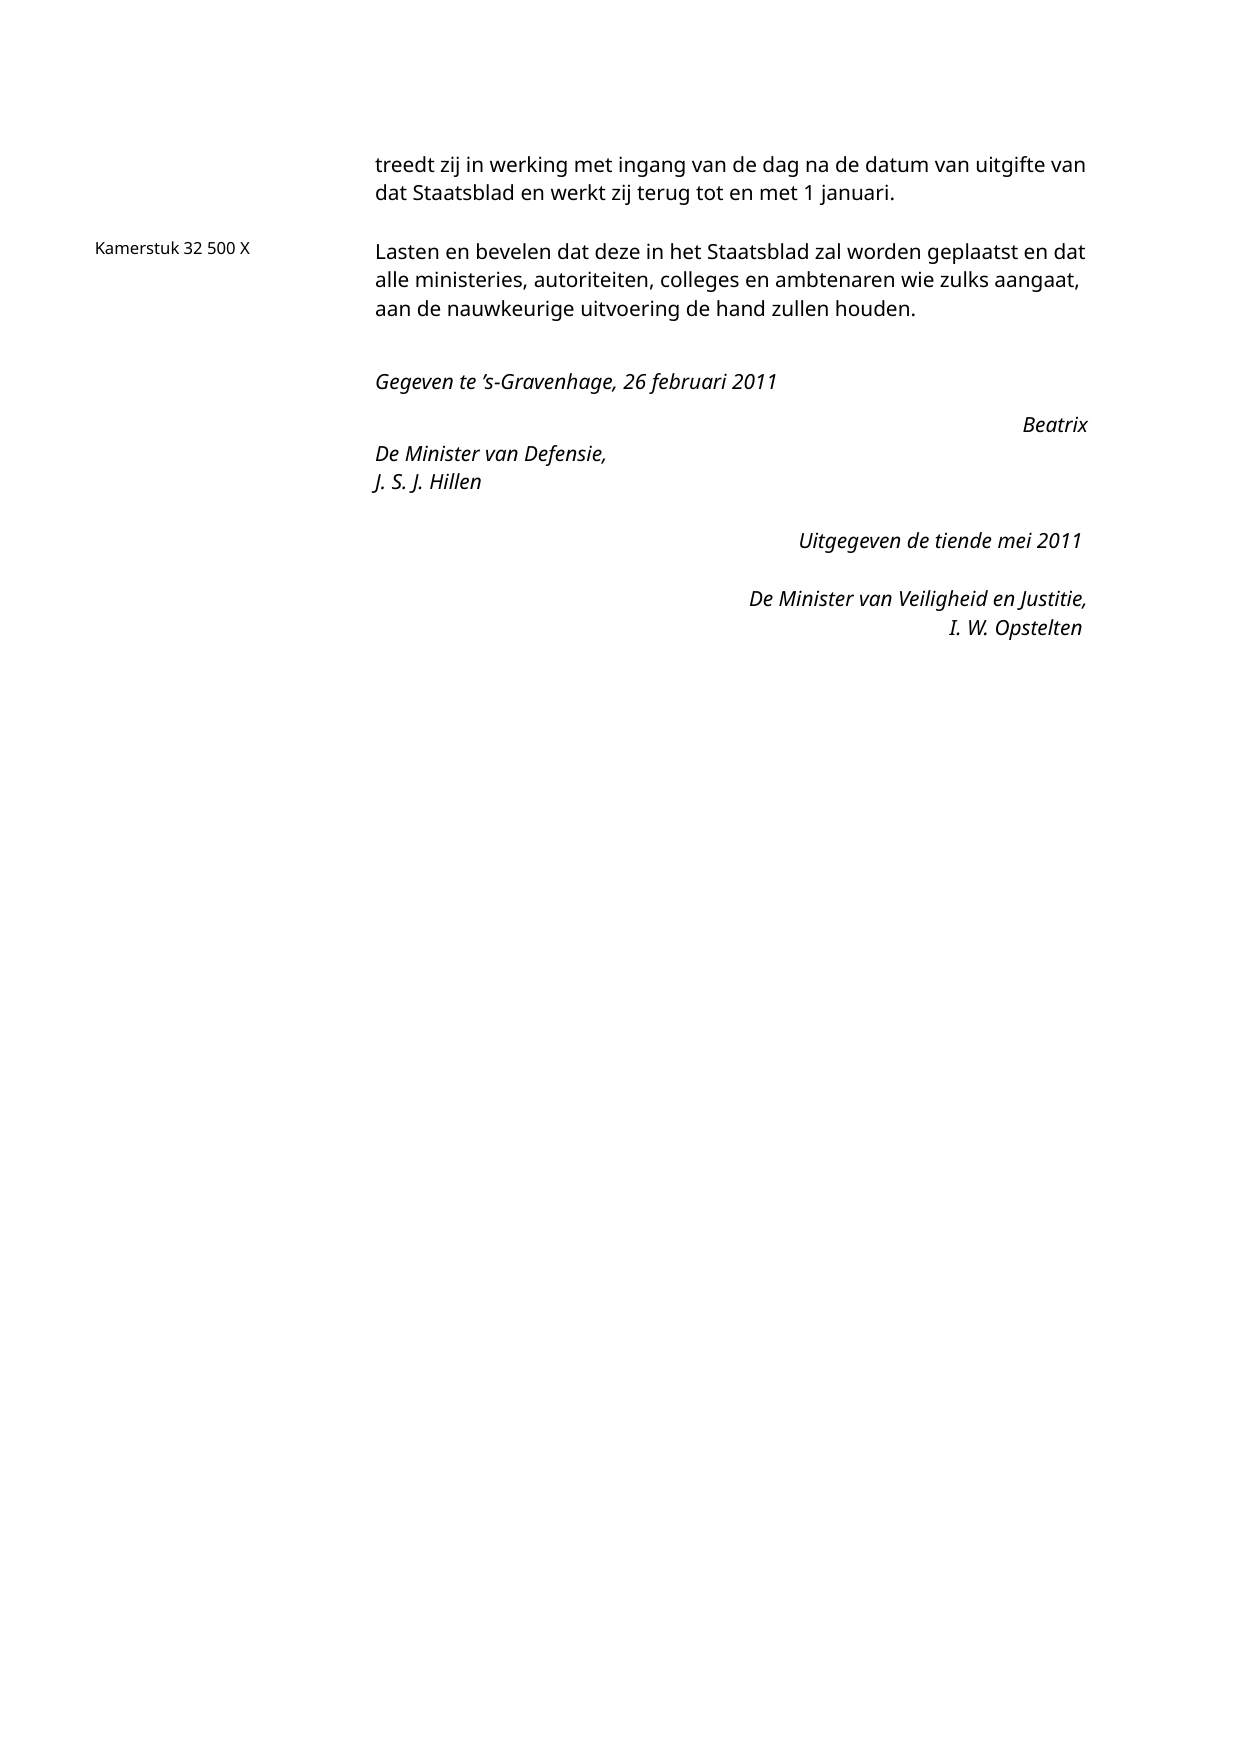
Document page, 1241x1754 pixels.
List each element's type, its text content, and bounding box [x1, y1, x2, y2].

text Gegeven te ’s-Gravenhage, 26 februari 2011 [375, 367, 1090, 396]
text I. W. Opstelten [375, 613, 1090, 641]
text J. S. J. Hillen [375, 467, 1090, 496]
text Uitgegeven de tiende mei 2011 [375, 526, 1090, 554]
text Beatrix [375, 411, 1090, 439]
text treedt zij in werking met ingang van de dag na de datum van uitgifte van dat Staatsblad en werkt zij terug tot en met 1 januari. [375, 150, 1090, 207]
text Lasten en bevelen dat deze in het Staatsblad zal worden geplaatst en dat alle ministeries, autoriteiten, colleges en ambtenaren wie zulks aangaat, aan de nauwkeurige uitvoering de hand zullen houden. [375, 237, 1090, 322]
text De Minister van Defensie, [375, 439, 1090, 467]
text Kamerstuk 32 500 X [94, 237, 328, 259]
text De Minister van Veiligheid en Justitie, [375, 584, 1090, 613]
